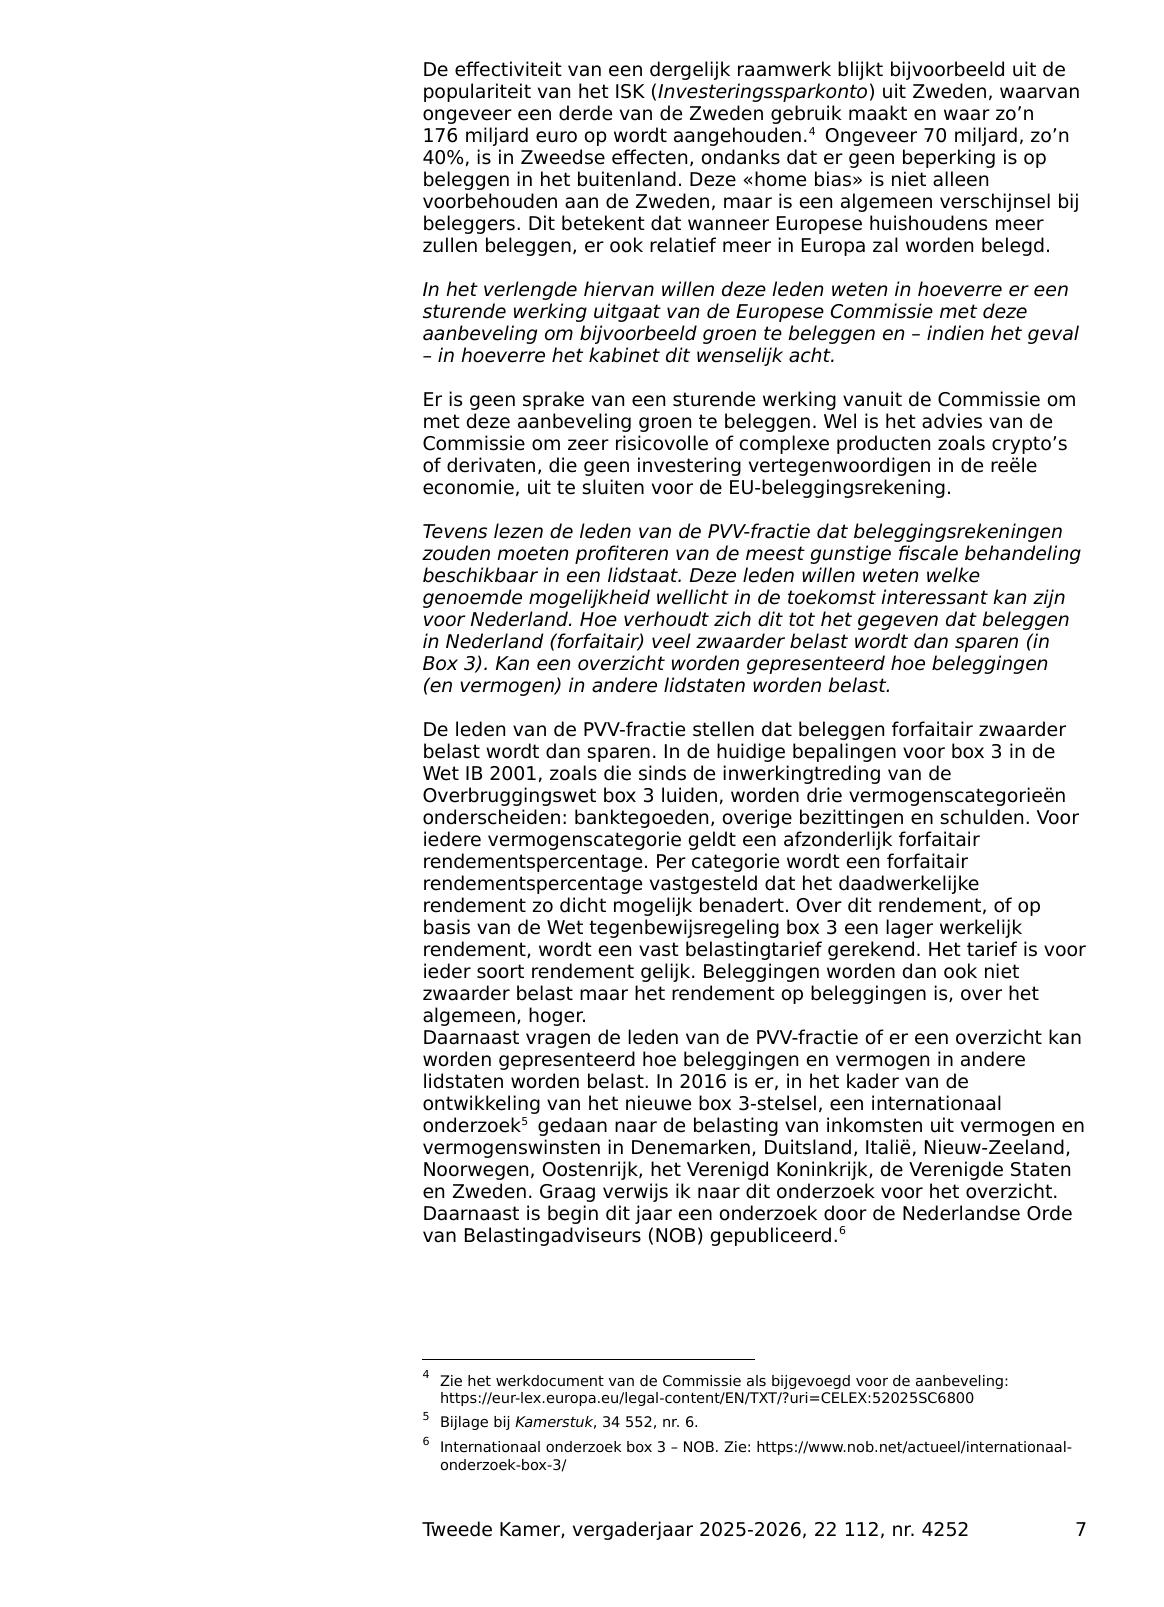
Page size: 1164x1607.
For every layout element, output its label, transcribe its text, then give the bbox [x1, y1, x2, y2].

text In het verlengde hiervan willen deze leden weten in hoeverre er een sturende werking uitgaat van de Europese Commissie met deze aanbeveling om bijvoorbeeld groen te beleggen en – indien het geval – in hoeverre het kabinet dit wenselijk acht. [422, 279, 1087, 367]
text Zie het werkdocument van de Commissie als bijgevoegd voor de aanbeveling: https://eur-lex.europa.eu/legal-content/EN/TXT/?uri=CELEX:52025SC6800 [422, 1368, 1087, 1407]
text Internationaal onderzoek box 3 – NOB. Zie: https://www.nob.net/actueel/internationaal-onderzoek-box-3/ [422, 1435, 1087, 1474]
text Bijlage bij Kamerstuk, 34 552, nr. 6. [422, 1410, 1087, 1432]
text Er is geen sprake van een sturende werking vanuit de Commissie om met deze aanbeveling groen te beleggen. Wel is het advies van de Commissie om zeer risicovolle of complexe producten zoals crypto’s of derivaten, die geen investering vertegenwoordigen in de reële economie, uit te sluiten voor de EU-beleggingsrekening. [422, 389, 1087, 499]
text De effectiviteit van een dergelijk raamwerk blijkt bijvoorbeeld uit de populariteit van het ISK (Investeringssparkonto) uit Zweden, waarvan ongeveer een derde van de Zweden gebruik maakt en waar zo’n 176 miljard euro op wordt aangehouden. Ongeveer 70 miljard, zo’n 40%, is in Zweedse effecten, ondanks dat er geen beperking is op beleggen in het buitenland. Deze «home bias» is niet alleen voorbehouden aan de Zweden, maar is een algemeen verschijnsel bij beleggers. Dit betekent dat wanneer Europese huishoudens meer zullen beleggen, er ook relatief meer in Europa zal worden belegd. [422, 59, 1087, 257]
text De leden van de PVV-fractie stellen dat beleggen forfaitair zwaarder belast wordt dan sparen. In de huidige bepalingen voor box 3 in de Wet IB 2001, zoals die sinds de inwerkingtreding van de Overbruggingswet box 3 luiden, worden drie vermogenscategorieën onderscheiden: banktegoeden, overige bezittingen en schulden. Voor iedere vermogenscategorie geldt een afzonderlijk forfaitair rendementspercentage. Per categorie wordt een forfaitair rendementspercentage vastgesteld dat het daadwerkelijke rendement zo dicht mogelijk benadert. Over dit rendement, of op basis van de Wet tegenbewijsregeling box 3 een lager werkelijk rendement, wordt een vast belastingtarief gerekend. Het tarief is voor ieder soort rendement gelijk. Beleggingen worden dan ook niet zwaarder belast maar het rendement op beleggingen is, over het algemeen, hoger. [422, 719, 1087, 1027]
text Tevens lezen de leden van de PVV-fractie dat beleggingsrekeningen zouden moeten profiteren van de meest gunstige fiscale behandeling beschikbaar in een lidstaat. Deze leden willen weten welke genoemde mogelijkheid wellicht in de toekomst interessant kan zijn voor Nederland. Hoe verhoudt zich dit tot het gegeven dat beleggen in Nederland (forfaitair) veel zwaarder belast wordt dan sparen (in Box 3). Kan een overzicht worden gepresenteerd hoe beleggingen (en vermogen) in andere lidstaten worden belast. [422, 521, 1087, 697]
text Daarnaast vragen de leden van de PVV-fractie of er een overzicht kan worden gepresenteerd hoe beleggingen en vermogen in andere lidstaten worden belast. In 2016 is er, in het kader van de ontwikkeling van het nieuwe box 3-stelsel, een internationaal onderzoek gedaan naar de belasting van inkomsten uit vermogen en vermogenswinsten in Denemarken, Duitsland, Italië, Nieuw-Zeeland, Noorwegen, Oostenrijk, het Verenigd Koninkrijk, de Verenigde Staten en Zweden. Graag verwijs ik naar dit onderzoek voor het overzicht. Daarnaast is begin dit jaar een onderzoek door de Nederlandse Orde van Belastingadviseurs (NOB) gepubliceerd. [422, 1027, 1087, 1247]
